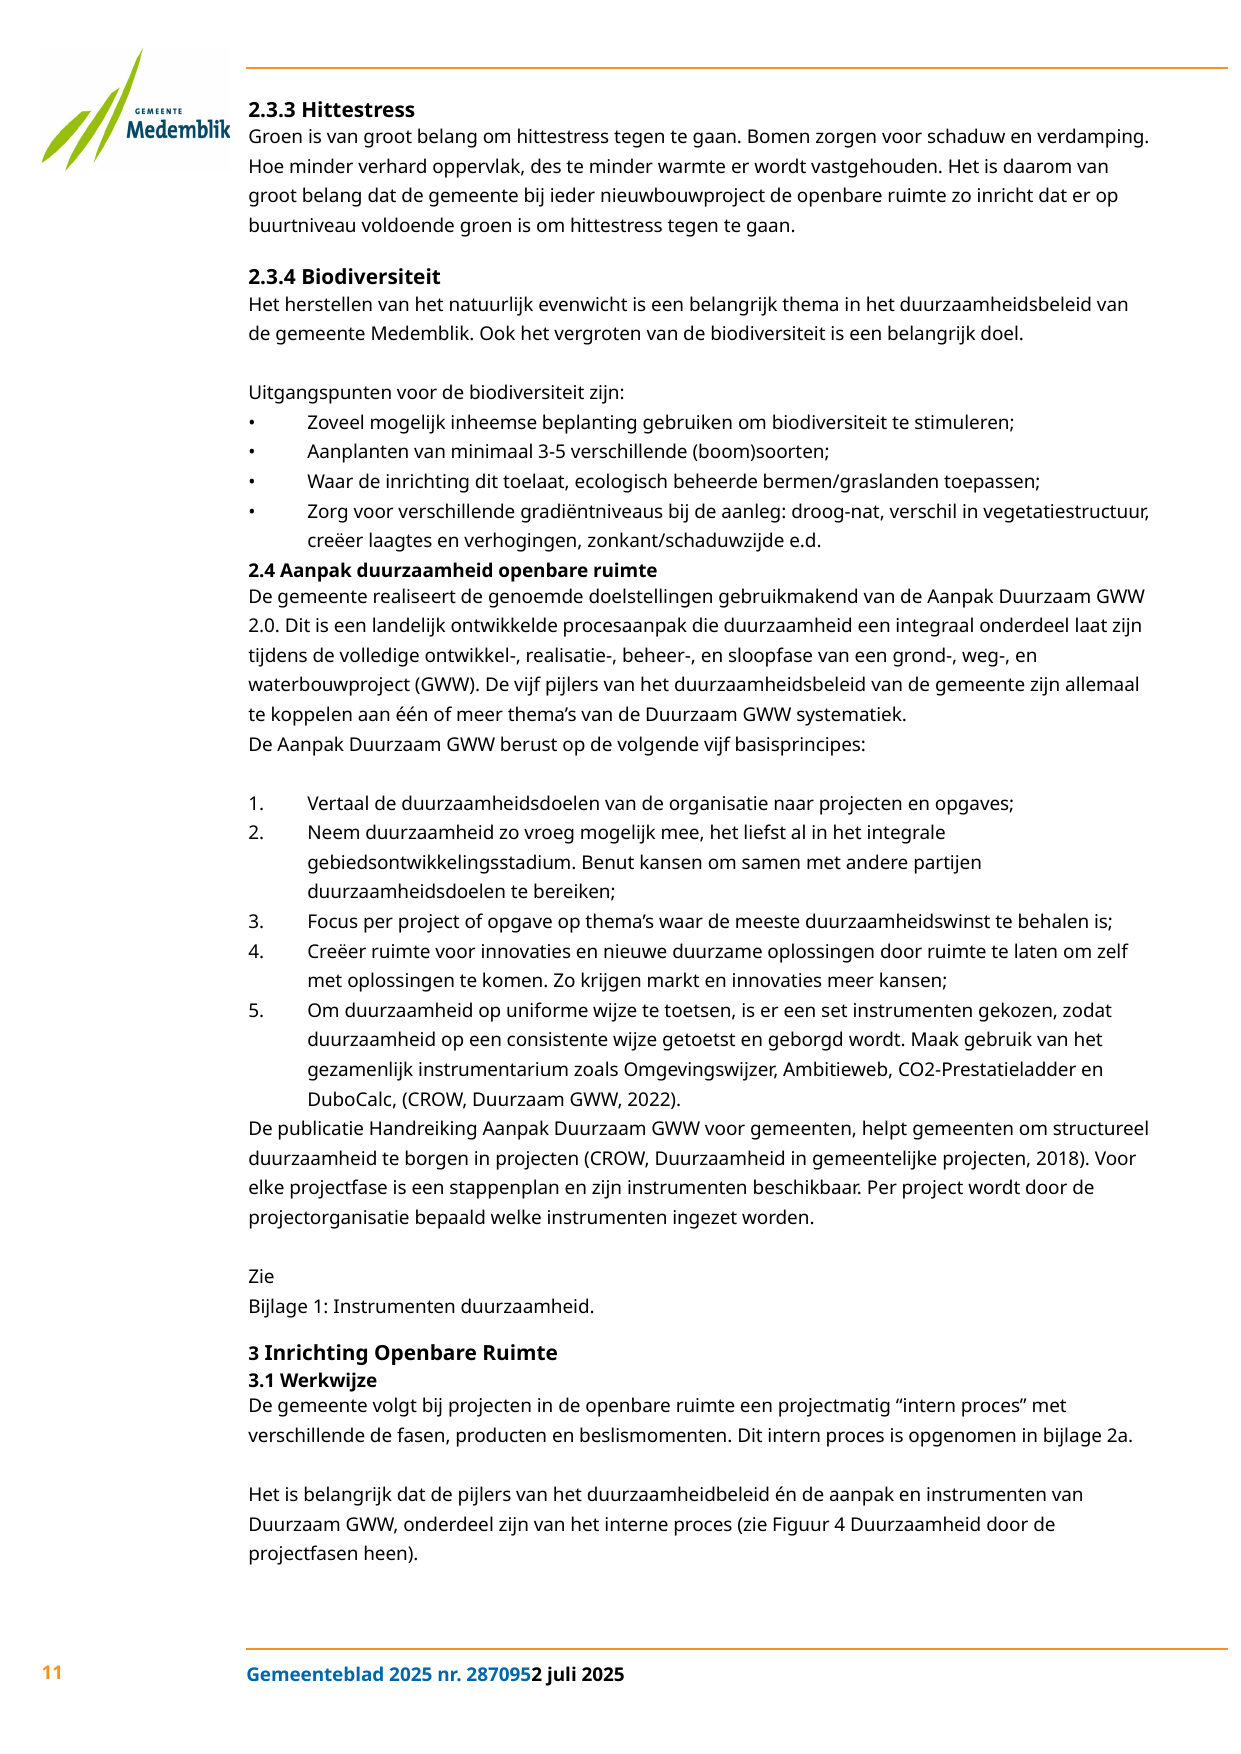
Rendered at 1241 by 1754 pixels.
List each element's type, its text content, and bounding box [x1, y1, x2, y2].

list Vertaal de duurzaamheidsdoelen van de organisatie naar projecten en opgaves; [248, 790, 1152, 816]
text 2.4 Aanpak duurzaamheid openbare ruimte [248, 557, 1152, 583]
list Neem duurzaamheid zo vroeg mogelijk mee, het liefst al in het integrale gebiedsontwikkelingsstadium. Benut kansen om samen met andere partijen duurzaamheidsdoelen te bereiken; [248, 819, 1152, 904]
list Creëer ruimte voor innovaties en nieuwe duurzame oplossingen door ruimte te laten om zelf met oplossingen te komen. Zo krijgen markt en innovaties meer kansen; [248, 938, 1152, 993]
text Het herstellen van het natuurlijk evenwicht is een belangrijk thema in het duurzaamheidsbeleid van de gemeente Medemblik. Ook het vergroten van de biodiversiteit is een belangrijk doel. [248, 291, 1152, 346]
list Focus per project of opgave op thema’s waar de meeste duurzaamheidswinst te behalen is; [248, 908, 1152, 934]
picture [41, 47, 231, 172]
text Bijlage 1: Instrumenten duurzaamheid. [248, 1293, 1152, 1318]
text De Aanpak Duurzaam GWW berust op de volgende vijf basisprincipes: [248, 731, 1152, 756]
text Uitgangspunten voor de biodiversiteit zijn: [248, 379, 1152, 405]
text 2.3.4 Biodiversiteit [248, 262, 1152, 291]
list Zorg voor verschillende gradiëntniveaus bij de aanleg: droog-nat, verschil in vegetatiestructuur, creëer laagtes en verhogingen, zonkant/schaduwzijde e.d. [248, 498, 1152, 553]
text Het is belangrijk dat de pijlers van het duurzaamheidbeleid én de aanpak en instrumenten van Duurzaam GWW, onderdeel zijn van het interne proces (zie Figuur 4 Duurzaamheid door de projectfasen heen). [248, 1481, 1152, 1566]
list Zoveel mogelijk inheemse beplanting gebruiken om biodiversiteit te stimuleren; [248, 409, 1152, 435]
text De gemeente volgt bij projecten in de openbare ruimte een projectmatig “intern proces” met verschillende de fasen, producten en beslismomenten. Dit intern proces is opgenomen in bijlage 2a. [248, 1393, 1152, 1448]
text Groen is van groot belang om hittestress tegen te gaan. Bomen zorgen voor schaduw en verdamping. Hoe minder verhard oppervlak, des te minder warmte er wordt vastgehouden. Het is daarom van groot belang dat de gemeente bij ieder nieuwbouwproject de openbare ruimte zo inricht dat er op buurtniveau voldoende groen is om hittestress tegen te gaan. [248, 123, 1152, 238]
text Zie [248, 1263, 1152, 1289]
text De publicatie Handreiking Aanpak Duurzaam GWW voor gemeenten, helpt gemeenten om structureel duurzaamheid te borgen in projecten (CROW, Duurzaamheid in gemeentelijke projecten, 2018). Voor elke projectfase is een stappenplan en zijn instrumenten beschikbaar. Per project wordt door de projectorganisatie bepaald welke instrumenten ingezet worden. [248, 1115, 1152, 1230]
list Waar de inrichting dit toelaat, ecologisch beheerde bermen/graslanden toepassen; [248, 468, 1152, 494]
text De gemeente realiseert de genoemde doelstellingen gebruikmakend van de Aanpak Duurzaam GWW 2.0. Dit is een landelijk ontwikkelde procesaanpak die duurzaamheid een integraal onderdeel laat zijn tijdens de volledige ontwikkel-, realisatie-, beheer-, en sloopfase van een grond-, weg-, en waterbouwproject (GWW). De vijf pijlers van het duurzaamheidsbeleid van de gemeente zijn allemaal te koppelen aan één of meer thema’s van de Duurzaam GWW systematiek. [248, 583, 1152, 727]
text 2.3.3 Hittestress [248, 95, 1152, 123]
list Aanplanten van minimaal 3-5 verschillende (boom)soorten; [248, 439, 1152, 464]
list Om duurzaamheid op uniforme wijze te toetsen, is er een set instrumenten gekozen, zodat duurzaamheid op een consistente wijze getoetst en geborgd wordt. Maak gebruik van het gezamenlijk instrumentarium zoals Omgevingswijzer, Ambitieweb, CO2-Prestatieladder en DuboCalc, (CROW, Duurzaam GWW, 2022). [248, 997, 1152, 1111]
text 3 Inrichting Openbare Ruimte [248, 1338, 1152, 1367]
text 3.1 Werkwijze [248, 1367, 1152, 1393]
